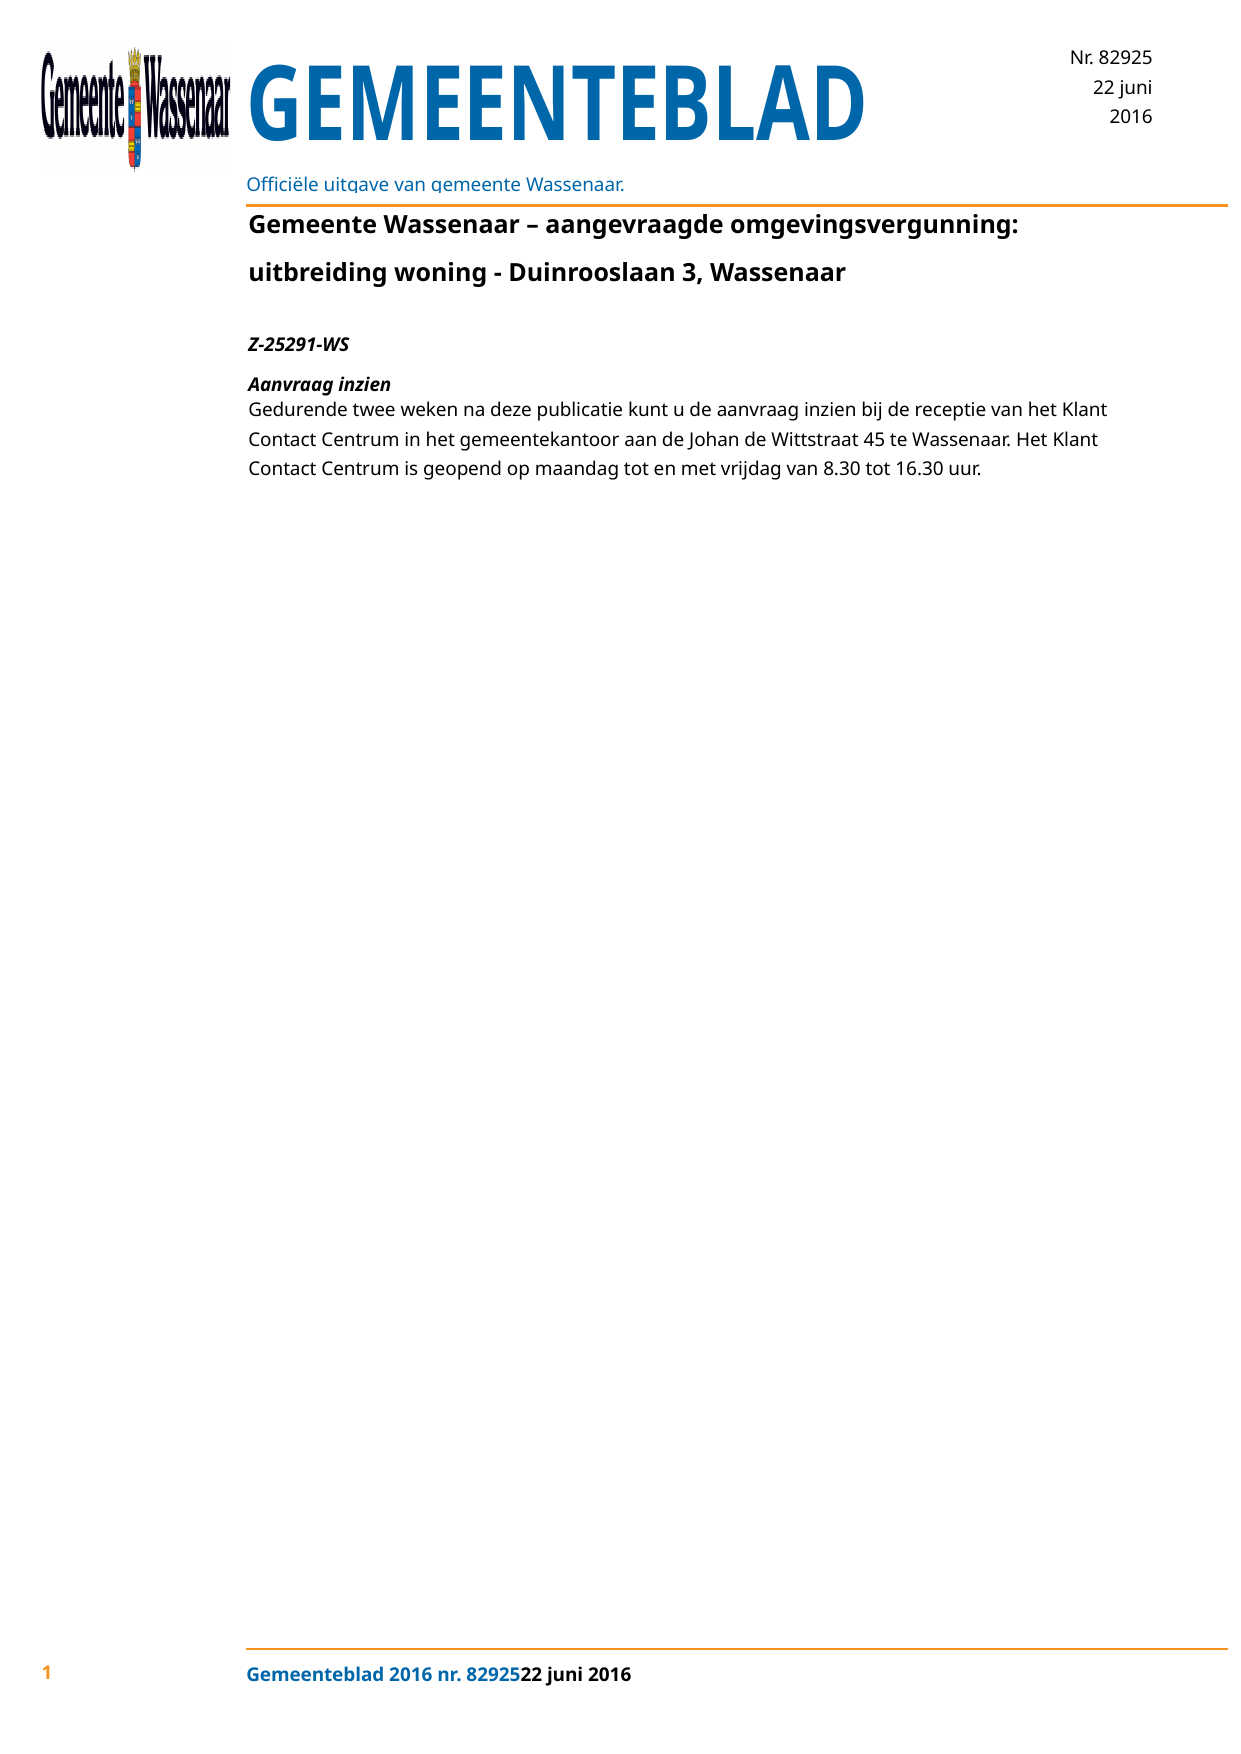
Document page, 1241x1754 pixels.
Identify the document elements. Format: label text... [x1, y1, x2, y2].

text Gedurende twee weken na deze publicatie kunt u de aanvraag inzien bij de receptie van het Klant Contact Centrum in het gemeentekantoor aan de Johan de Wittstraat 45 te Wassenaar. Het Klant Contact Centrum is geopend op maandag tot en met vrijdag van 8.30 tot 16.30 uur. [248, 396, 1152, 481]
text Gemeente Wassenaar – aangevraagde omgevingsvergunning: uitbreiding woning - Duinrooslaan 3, Wassenaar [248, 207, 1152, 288]
text Aanvraag inzien [248, 371, 1152, 396]
picture [41, 47, 231, 172]
text Z-25291-WS [248, 331, 1152, 357]
